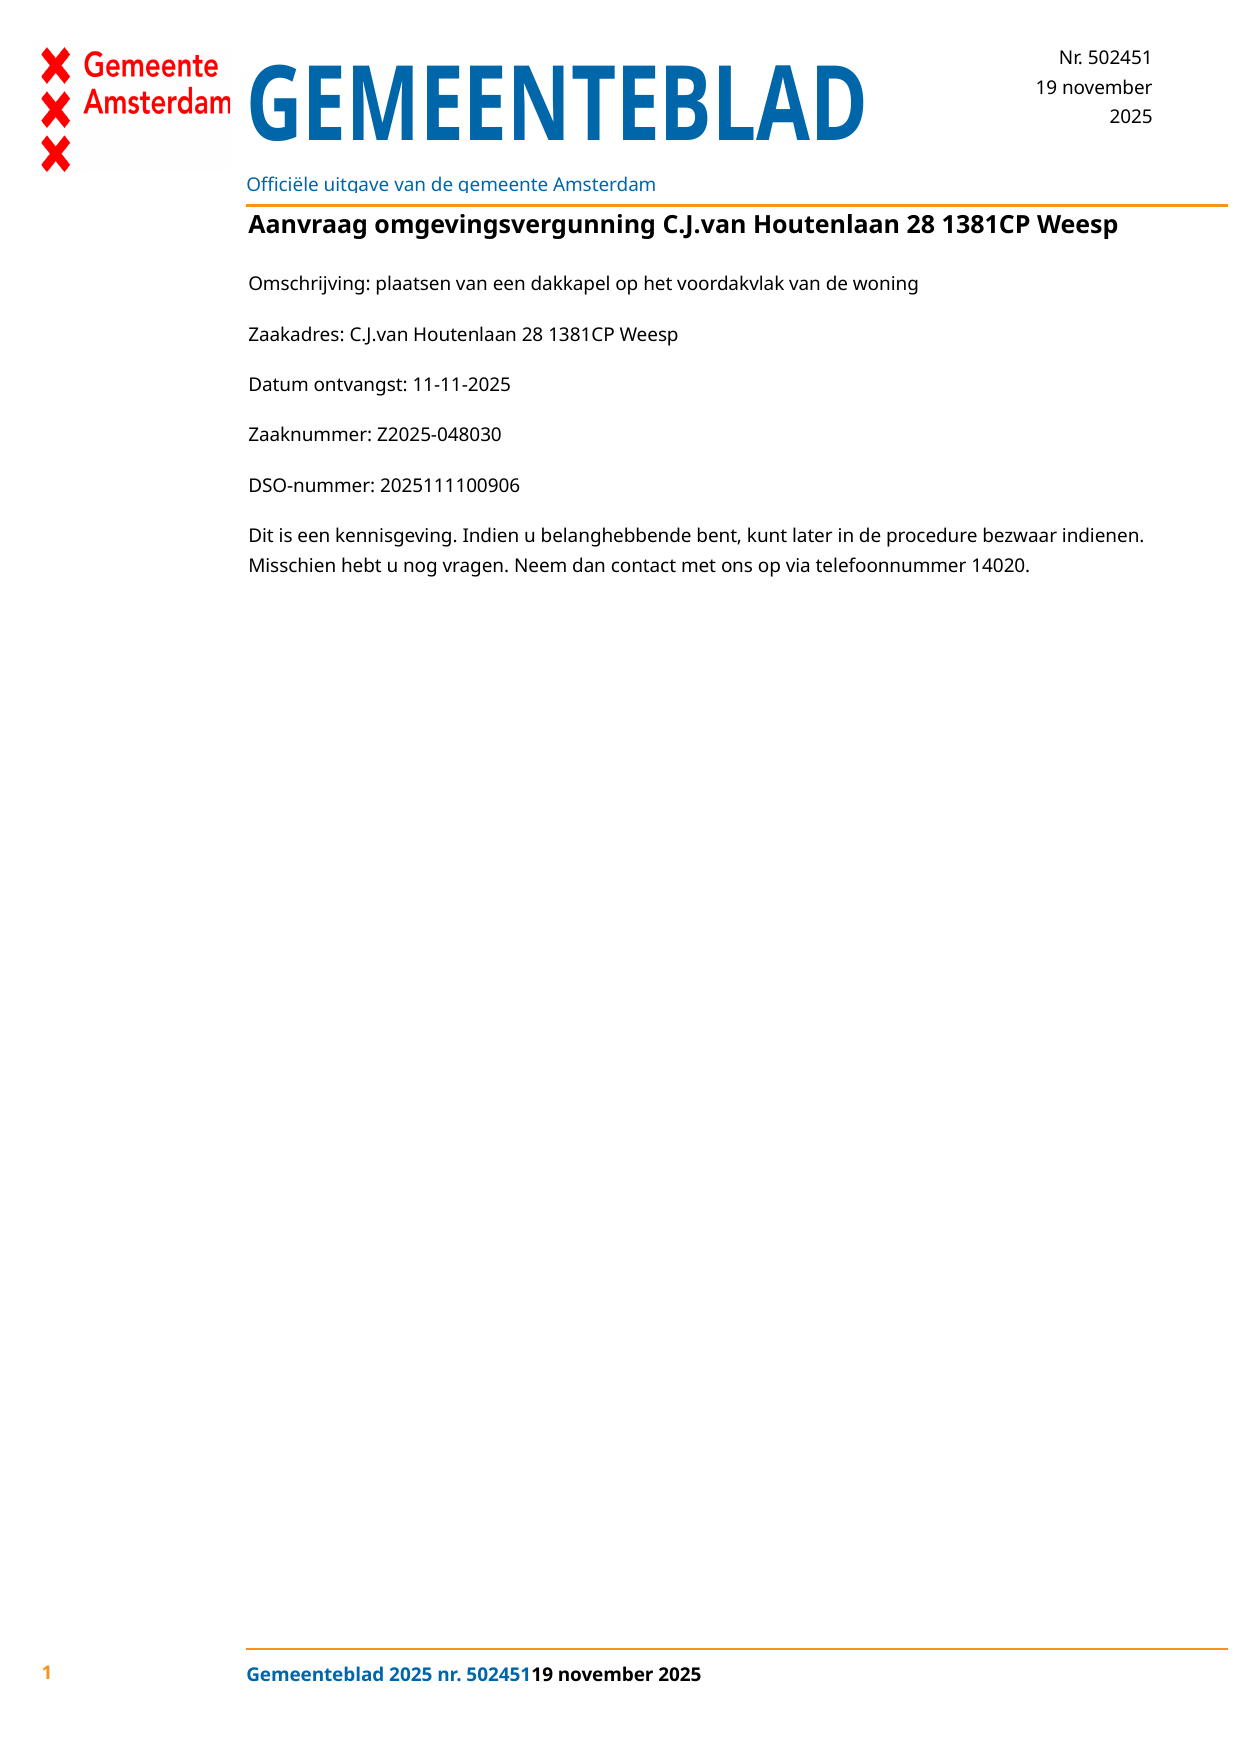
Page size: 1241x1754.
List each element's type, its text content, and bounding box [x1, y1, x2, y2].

text Zaakadres: C.J.van Houtenlaan 28 1381CP Weesp [248, 321, 1152, 346]
picture [41, 47, 231, 172]
text Zaaknummer: Z2025-048030 [248, 422, 1152, 447]
text Omschrijving: plaatsen van een dakkapel op het voordakvlak van de woning [248, 270, 1152, 296]
text DSO-nummer: 2025111100906 [248, 472, 1152, 498]
text Aanvraag omgevingsvergunning C.J.van Houtenlaan 28 1381CP Weesp [248, 207, 1152, 241]
text Datum ontvangst: 11-11-2025 [248, 371, 1152, 397]
text Dit is een kennisgeving. Indien u belanghebbende bent, kunt later in de procedure bezwaar indienen. Misschien hebt u nog vragen. Neem dan contact met ons op via telefoonnummer 14020. [248, 522, 1152, 578]
